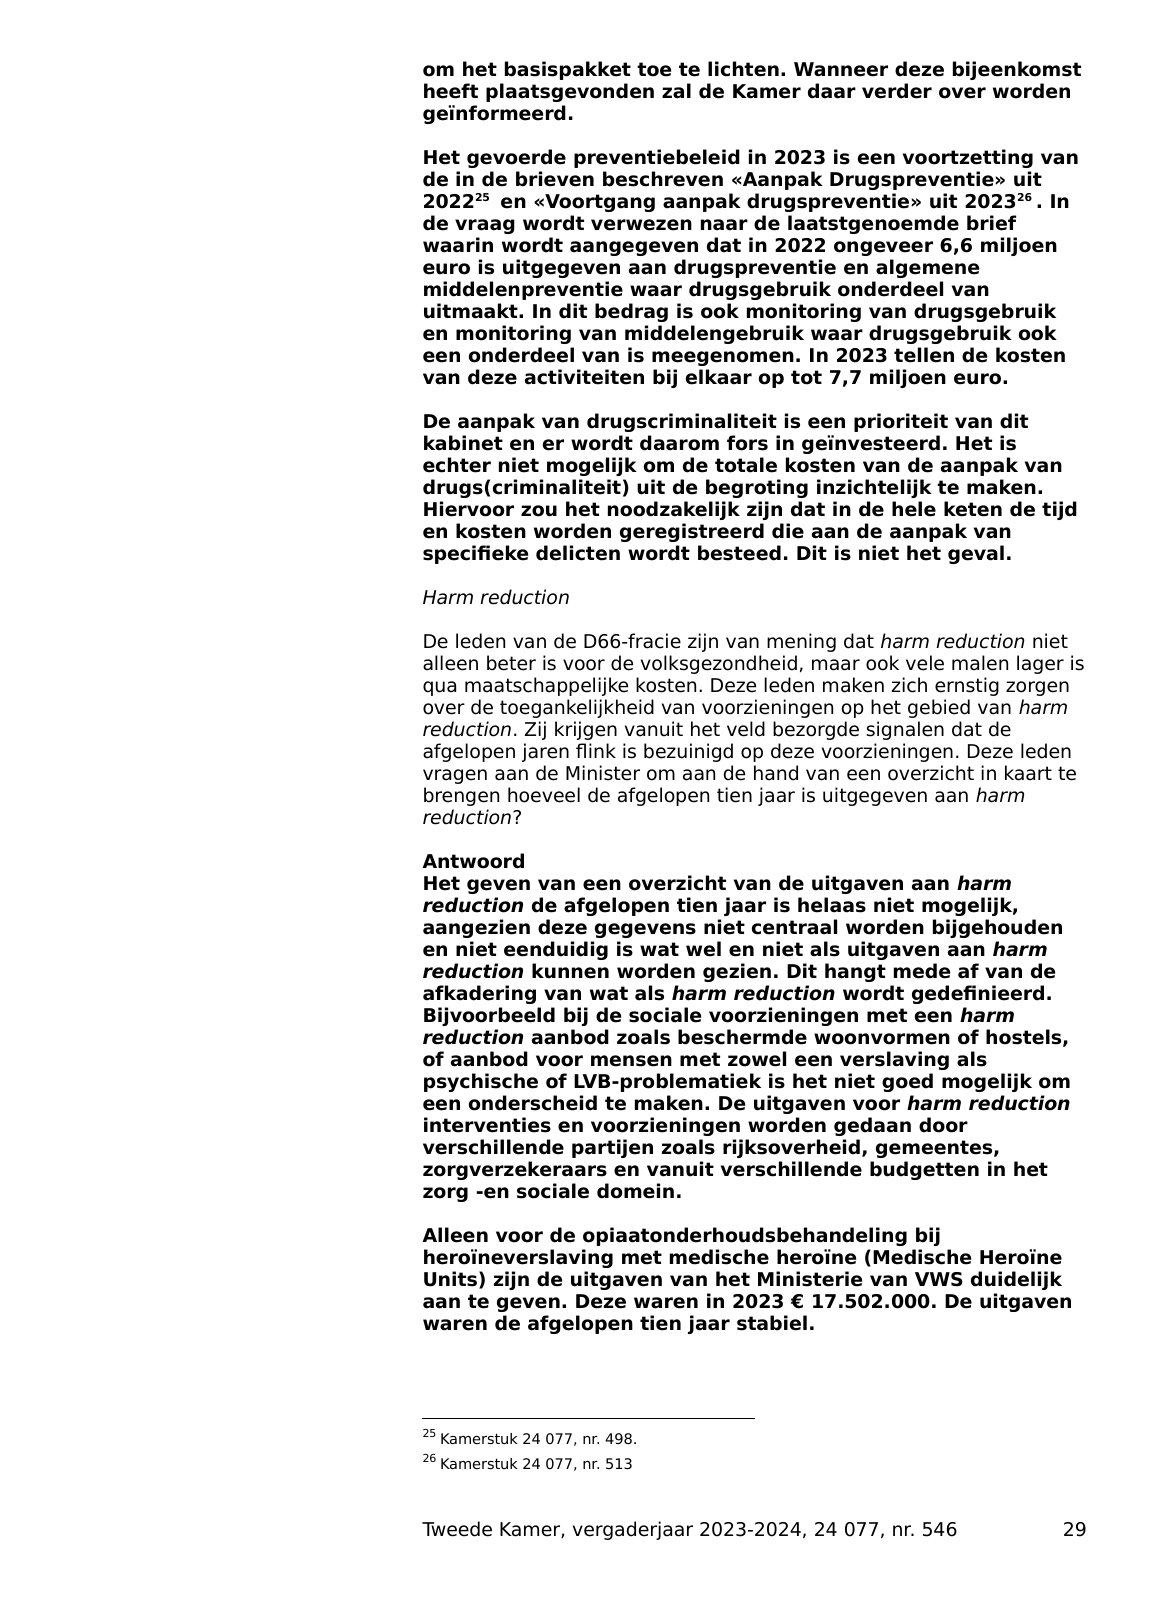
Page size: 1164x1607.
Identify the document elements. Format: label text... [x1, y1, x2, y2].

text Het geven van een overzicht van de uitgaven aan harm reduction de afgelopen tien jaar is helaas niet mogelijk, aangezien deze gegevens niet centraal worden bijgehouden en niet eenduidig is wat wel en niet als uitgaven aan harm reduction kunnen worden gezien. Dit hangt mede af van de afkadering van wat als harm reduction wordt gedefinieerd. Bijvoorbeeld bij de sociale voorzieningen met een harm reduction aanbod zoals beschermde woonvormen of hostels, of aanbod voor mensen met zowel een verslaving als psychische of LVB-problematiek is het niet goed mogelijk om een onderscheid te maken. De uitgaven voor harm reduction interventies en voorzieningen worden gedaan door verschillende partijen zoals rijksoverheid, gemeentes, zorgverzekeraars en vanuit verschillende budgetten in het zorg -en sociale domein. [422, 873, 1087, 1203]
text De leden van de D66-fracie zijn van mening dat harm reduction niet alleen beter is voor de volksgezondheid, maar ook vele malen lager is qua maatschappelijke kosten. Deze leden maken zich ernstig zorgen over de toegankelijkheid van voorzieningen op het gebied van harm reduction. Zij krijgen vanuit het veld bezorgde signalen dat de afgelopen jaren flink is bezuinigd op deze voorzieningen. Deze leden vragen aan de Minister om aan de hand van een overzicht in kaart te brengen hoeveel de afgelopen tien jaar is uitgegeven aan harm reduction? [422, 631, 1087, 829]
text Kamerstuk 24 077, nr. 498. [422, 1427, 1087, 1449]
text Antwoord [422, 851, 1087, 873]
text Het gevoerde preventiebeleid in 2023 is een voortzetting van de in de brieven beschreven «Aanpak Drugspreventie» uit 2022 en «Voortgang aanpak drugspreventie» uit 2023. In de vraag wordt verwezen naar de laatstgenoemde brief waarin wordt aangegeven dat in 2022 ongeveer 6,6 miljoen euro is uitgegeven aan drugspreventie en algemene middelenpreventie waar drugsgebruik onderdeel van uitmaakt. In dit bedrag is ook monitoring van drugsgebruik en monitoring van middelengebruik waar drugsgebruik ook een onderdeel van is meegenomen. In 2023 tellen de kosten van deze activiteiten bij elkaar op tot 7,7 miljoen euro. [422, 147, 1087, 389]
text De aanpak van drugscriminaliteit is een prioriteit van dit kabinet en er wordt daarom fors in geïnvesteerd. Het is echter niet mogelijk om de totale kosten van de aanpak van drugs(criminaliteit) uit de begroting inzichtelijk te maken. Hiervoor zou het noodzakelijk zijn dat in de hele keten de tijd en kosten worden geregistreerd die aan de aanpak van specifieke delicten wordt besteed. Dit is niet het geval. [422, 411, 1087, 565]
text Alleen voor de opiaatonderhoudsbehandeling bij heroïneverslaving met medische heroïne (Medische Heroïne Units) zijn de uitgaven van het Ministerie van VWS duidelijk aan te geven. Deze waren in 2023 € 17.502.000. De uitgaven waren de afgelopen tien jaar stabiel. [422, 1225, 1087, 1335]
subtitle Harm reduction [422, 587, 1087, 609]
text om het basispakket toe te lichten. Wanneer deze bijeenkomst heeft plaatsgevonden zal de Kamer daar verder over worden geïnformeerd. [422, 59, 1087, 125]
text Kamerstuk 24 077, nr. 513 [422, 1452, 1087, 1474]
